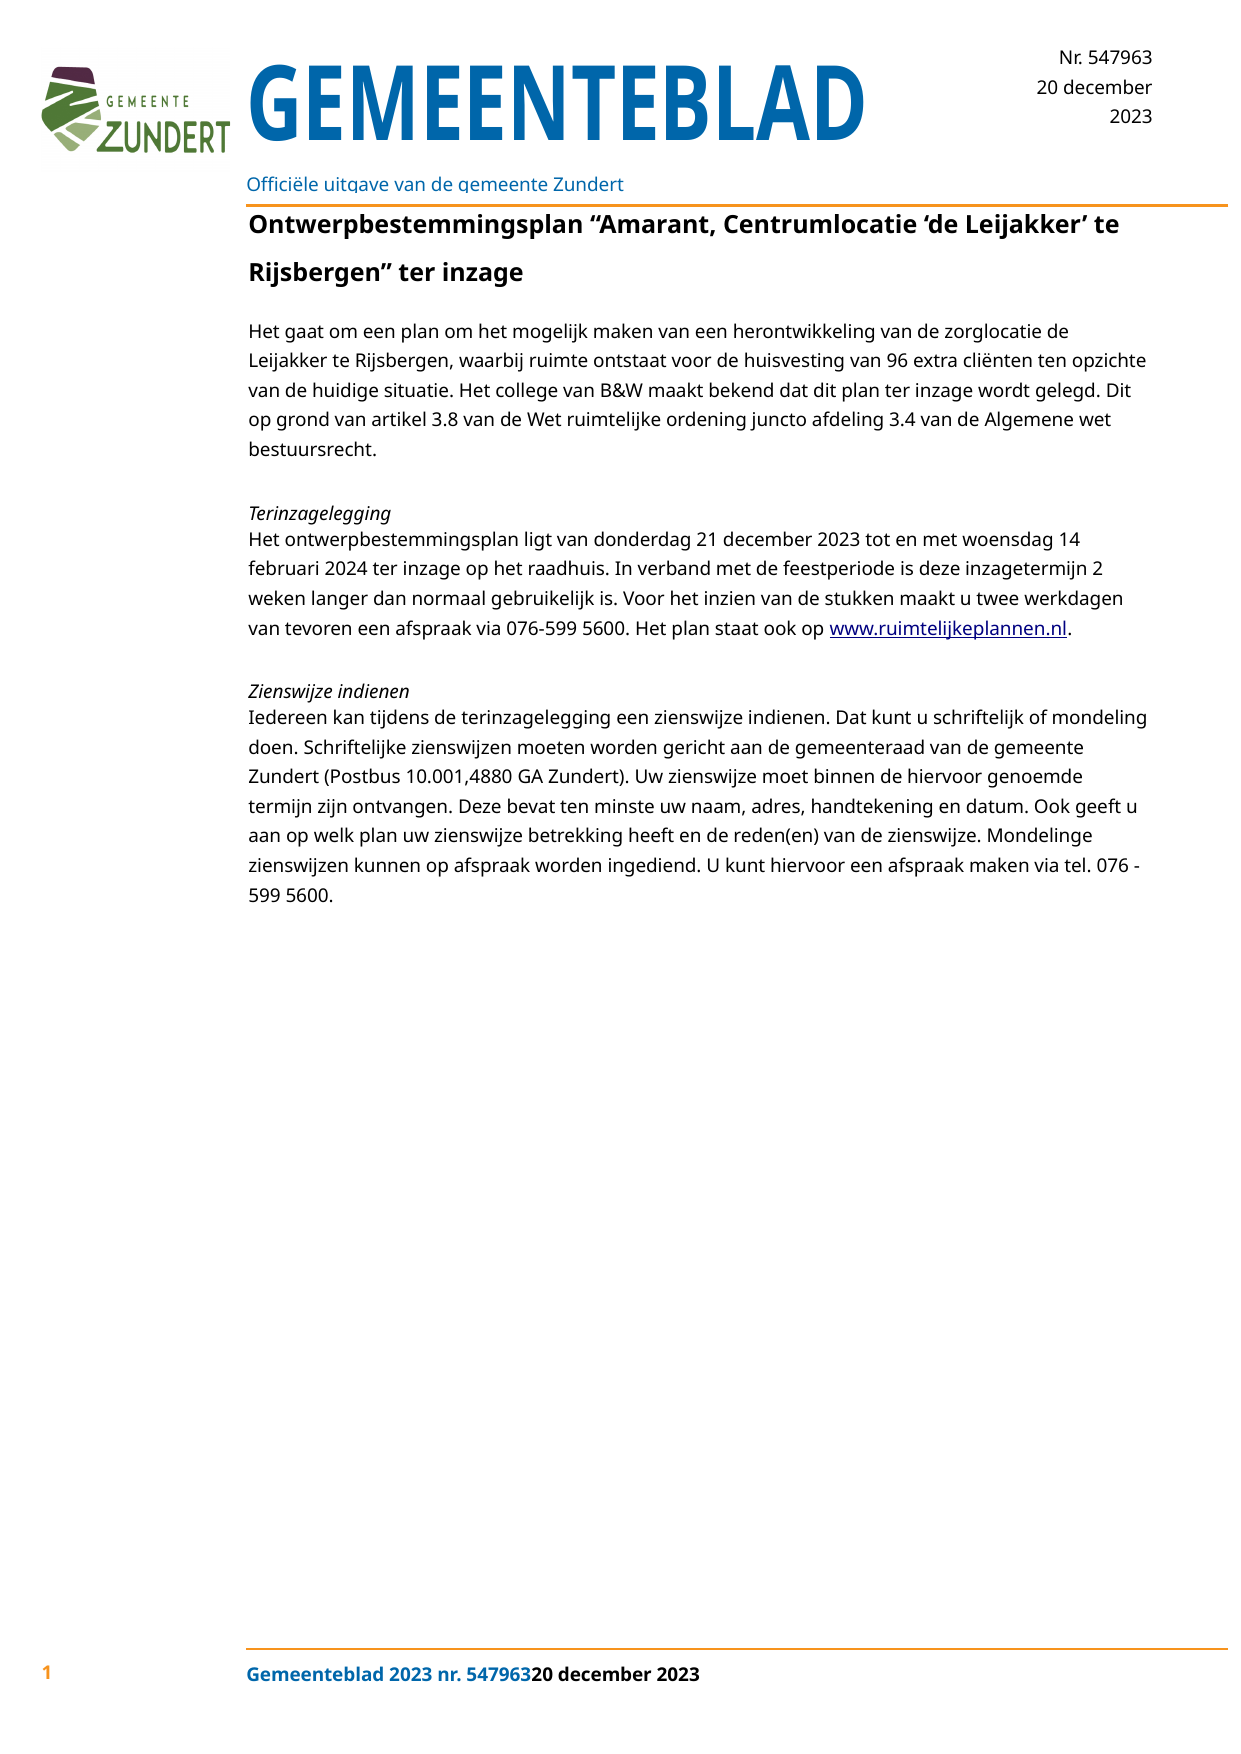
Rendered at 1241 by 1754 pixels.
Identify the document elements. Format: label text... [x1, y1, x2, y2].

text Iedereen kan tijdens de terinzagelegging een zienswijze indienen. Dat kunt u schriftelijk of mondeling doen. Schriftelijke zienswijzen moeten worden gericht aan de gemeenteraad van de gemeente Zundert (Postbus 10.001,4880 GA Zundert). Uw zienswijze moet binnen de hiervoor genoemde termijn zijn ontvangen. Deze bevat ten minste uw naam, adres, handtekening en datum. Ook geeft u aan op welk plan uw zienswijze betrekking heeft en de reden(en) van de zienswijze. Mondelinge zienswijzen kunnen op afspraak worden ingediend. U kunt hiervoor een afspraak maken via tel. 076 - 599 5600. [248, 704, 1152, 908]
text Het ontwerpbestemmingsplan ligt van donderdag 21 december 2023 tot en met woensdag 14 februari 2024 ter inzage op het raadhuis. In verband met de feestperiode is deze inzagetermijn 2 weken langer dan normaal gebruikelijk is. Voor het inzien van de stukken maakt u twee werkdagen van tevoren een afspraak via 076-599 5600. Het plan staat ook op www.ruimtelijkeplannen.nl. [248, 526, 1152, 640]
text Ontwerpbestemmingsplan “Amarant, Centrumlocatie ‘de Leijakker’ te Rijsbergen” ter inzage [248, 207, 1152, 288]
text Zienswijze indienen [248, 679, 1152, 704]
picture [41, 47, 231, 172]
text Het gaat om een plan om het mogelijk maken van een herontwikkeling van de zorglocatie de Leijakker te Rijsbergen, waarbij ruimte ontstaat voor de huisvesting van 96 extra cliënten ten opzichte van de huidige situatie. Het college van B&W maakt bekend dat dit plan ter inzage wordt gelegd. Dit op grond van artikel 3.8 van de Wet ruimtelijke ordening juncto afdeling 3.4 van de Algemene wet bestuursrecht. [248, 318, 1152, 462]
text Terinzagelegging [248, 500, 1152, 526]
